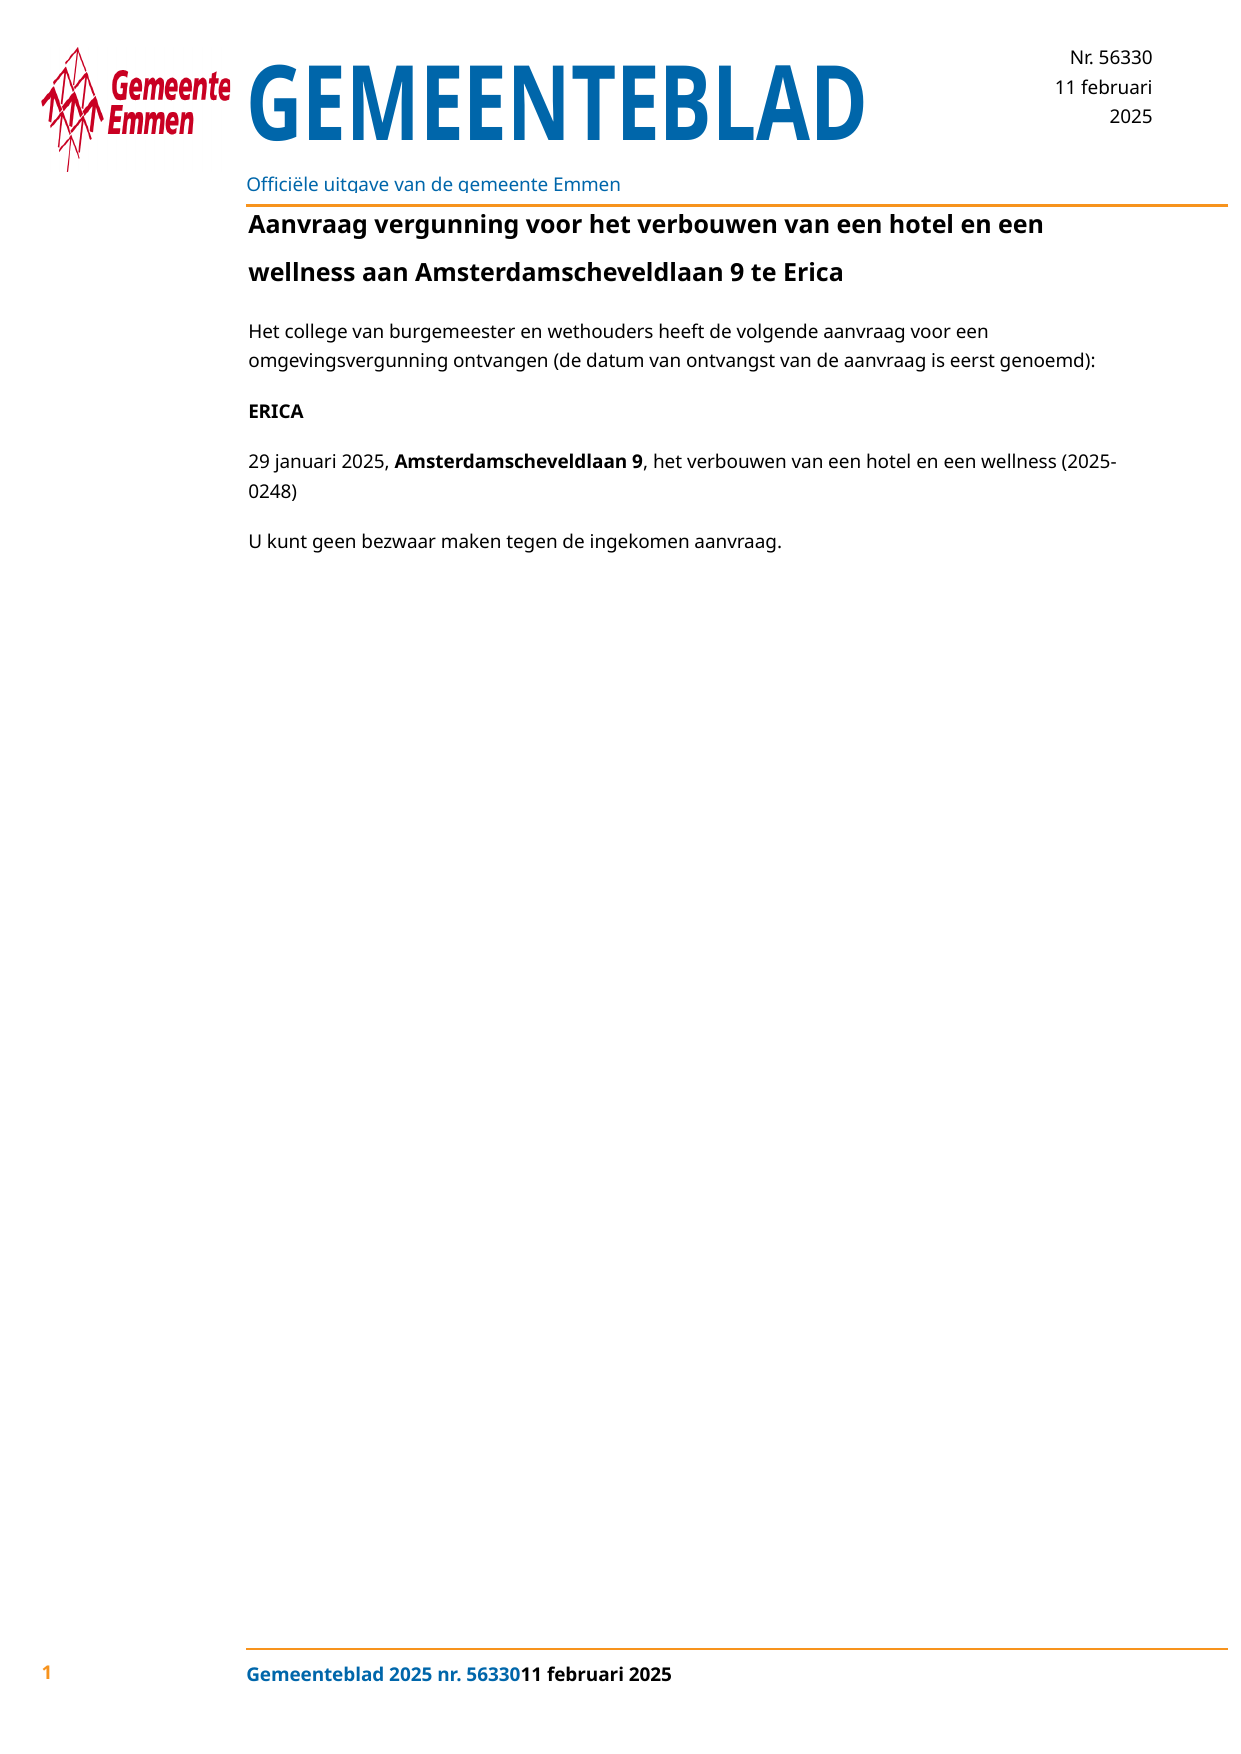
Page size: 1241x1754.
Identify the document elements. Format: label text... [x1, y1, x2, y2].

text ERICA [248, 398, 1152, 424]
text 29 januari 2025, Amsterdamscheveldlaan 9, het verbouwen van een hotel en een wellness (2025-0248) [248, 448, 1152, 504]
text U kunt geen bezwaar maken tegen de ingekomen aanvraag. [248, 528, 1152, 554]
picture [41, 47, 231, 172]
text Het college van burgemeester en wethouders heeft de volgende aanvraag voor een omgevingsvergunning ontvangen (de datum van ontvangst van de aanvraag is eerst genoemd): [248, 318, 1152, 373]
text Aanvraag vergunning voor het verbouwen van een hotel en een wellness aan Amsterdamscheveldlaan 9 te Erica [248, 207, 1152, 288]
